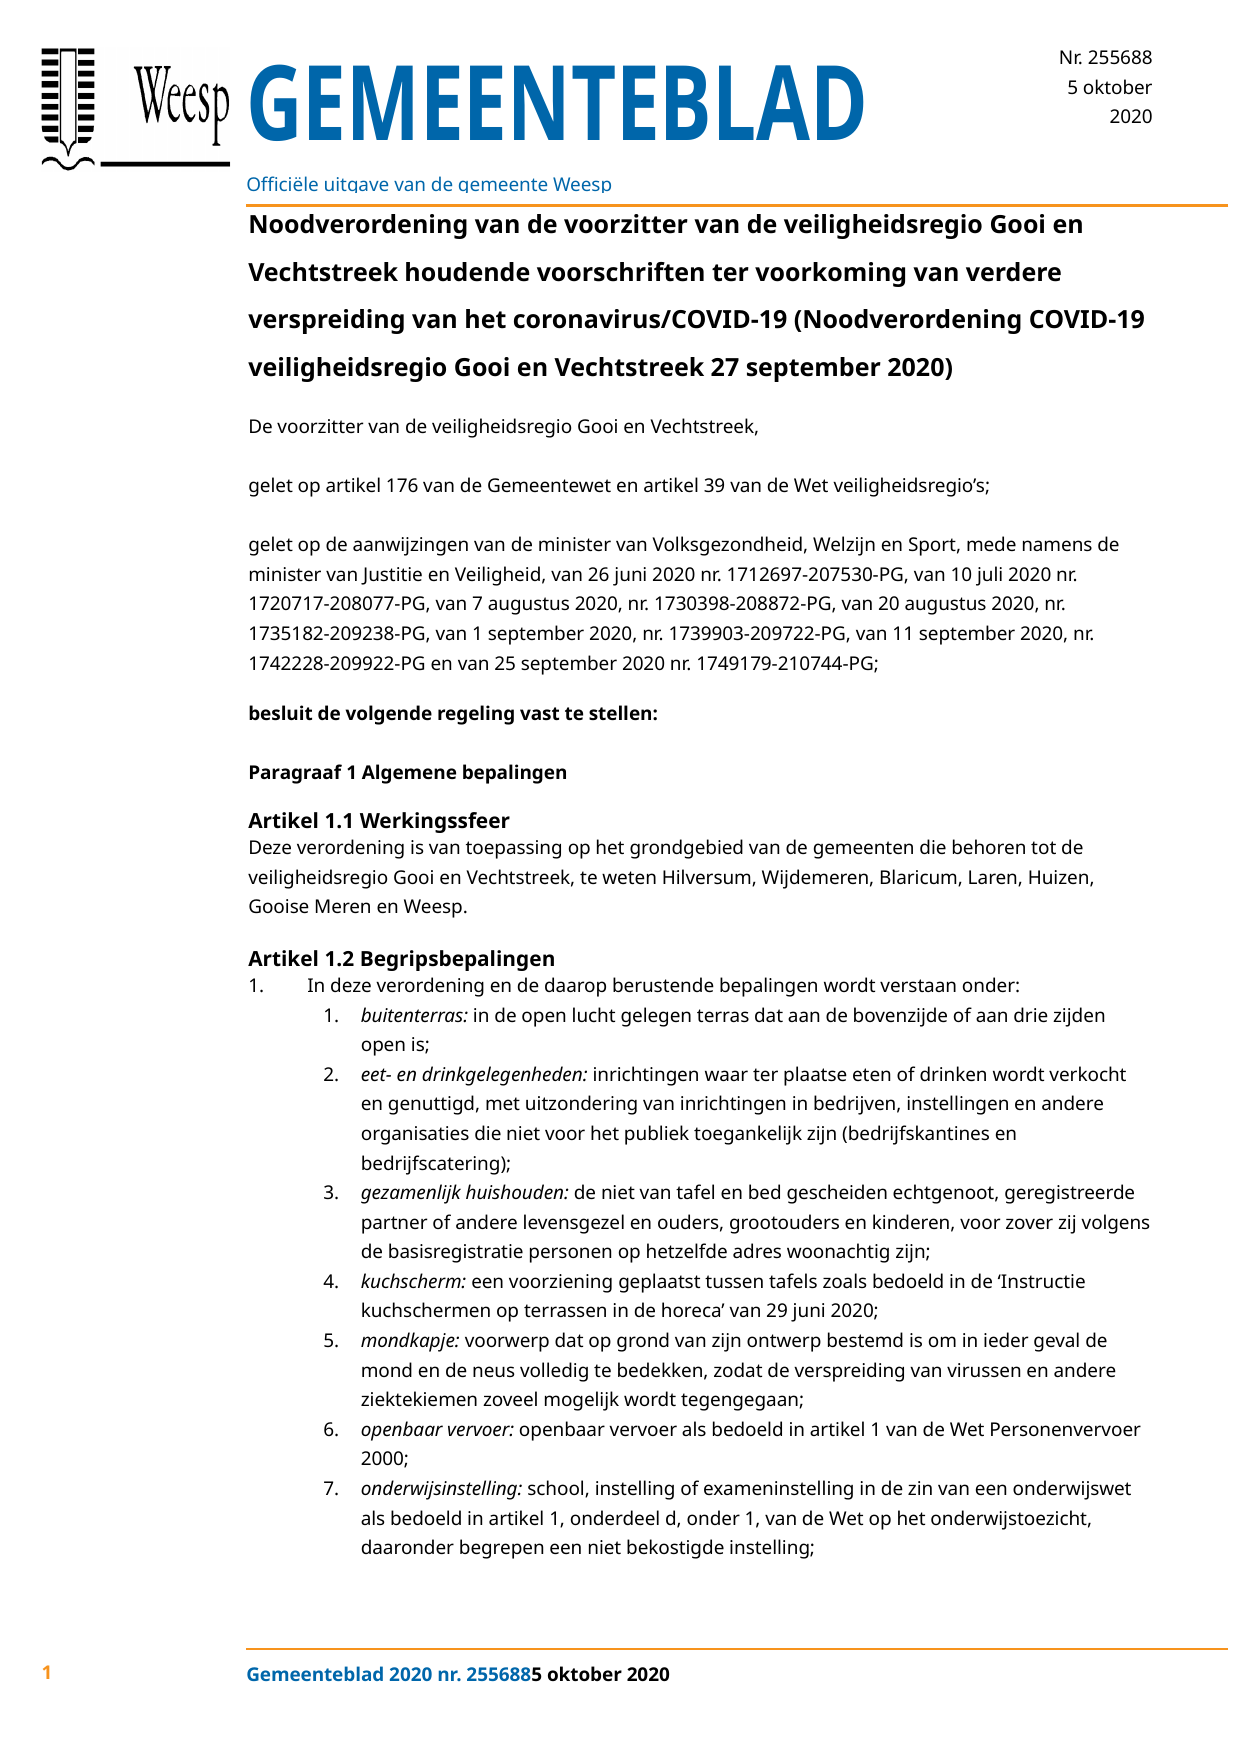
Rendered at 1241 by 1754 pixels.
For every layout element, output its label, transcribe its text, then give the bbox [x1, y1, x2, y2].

list onderwijsinstelling: school, instelling of exameninstelling in de zin van een onderwijswet als bedoeld in artikel 1, onderdeel d, onder 1, van de Wet op het onderwijstoezicht, daaronder begrepen een niet bekostigde instelling; [323, 1475, 1152, 1560]
text Artikel 1.1 Werkingssfeer [248, 806, 1152, 834]
list kuchscherm: een voorziening geplaatst tussen tafels zoals bedoeld in de ‘Instructie kuchschermen op terrassen in de horeca’ van 29 juni 2020; [323, 1268, 1152, 1323]
text De voorzitter van de veiligheidsregio Gooi en Vechtstreek, [248, 413, 1152, 439]
list openbaar vervoer: openbaar vervoer als bedoeld in artikel 1 van de Wet Personenvervoer 2000; [323, 1416, 1152, 1471]
picture [41, 47, 231, 172]
text gelet op artikel 176 van de Gemeentewet en artikel 39 van de Wet veiligheidsregio’s; [248, 472, 1152, 498]
text Noodverordening van de voorzitter van de veiligheidsregio Gooi en Vechtstreek houdende voorschriften ter voorkoming van verdere verspreiding van het coronavirus/COVID-19 (Noodverordening COVID-19 veiligheidsregio Gooi en Vechtstreek 27 september 2020) [248, 207, 1152, 384]
list gezamenlijk huishouden: de niet van tafel en bed gescheiden echtgenoot, geregistreerde partner of andere levensgezel en ouders, grootouders en kinderen, voor zover zij volgens de basisregistratie personen op hetzelfde adres woonachtig zijn; [323, 1179, 1152, 1264]
list In deze verordening en de daarop berustende bepalingen wordt verstaan onder: [248, 972, 1152, 998]
text Artikel 1.2 Begripsbepalingen [248, 944, 1152, 972]
text besluit de volgende regeling vast te stellen: [248, 700, 1152, 726]
text gelet op de aanwijzingen van de minister van Volksgezondheid, Welzijn en Sport, mede namens de minister van Justitie en Veiligheid, van 26 juni 2020 nr. 1712697-207530-PG, van 10 juli 2020 nr. 1720717-208077-PG, van 7 augustus 2020, nr. 1730398-208872-PG, van 20 augustus 2020, nr. 1735182-209238-PG, van 1 september 2020, nr. 1739903-209722-PG, van 11 september 2020, nr. 1742228-209922-PG en van 25 september 2020 nr. 1749179-210744-PG; [248, 531, 1152, 676]
list mondkapje: voorwerp dat op grond van zijn ontwerp bestemd is om in ieder geval de mond en de neus volledig te bedekken, zodat de verspreiding van virussen en andere ziektekiemen zoveel mogelijk wordt tegengegaan; [323, 1327, 1152, 1412]
list eet- en drinkgelegenheden: inrichtingen waar ter plaatse eten of drinken wordt verkocht en genuttigd, met uitzondering van inrichtingen in bedrijven, instellingen en andere organisaties die niet voor het publiek toegankelijk zijn (bedrijfskantines en bedrijfscatering); [323, 1061, 1152, 1176]
text Deze verordening is van toepassing op het grondgebied van de gemeenten die behoren tot de veiligheidsregio Gooi en Vechtstreek, te weten Hilversum, Wijdemeren, Blaricum, Laren, Huizen, Gooise Meren en Weesp. [248, 834, 1152, 919]
list buitenterras: in de open lucht gelegen terras dat aan de bovenzijde of aan drie zijden open is; [323, 1002, 1152, 1057]
text Paragraaf 1 Algemene bepalingen [248, 759, 1152, 785]
